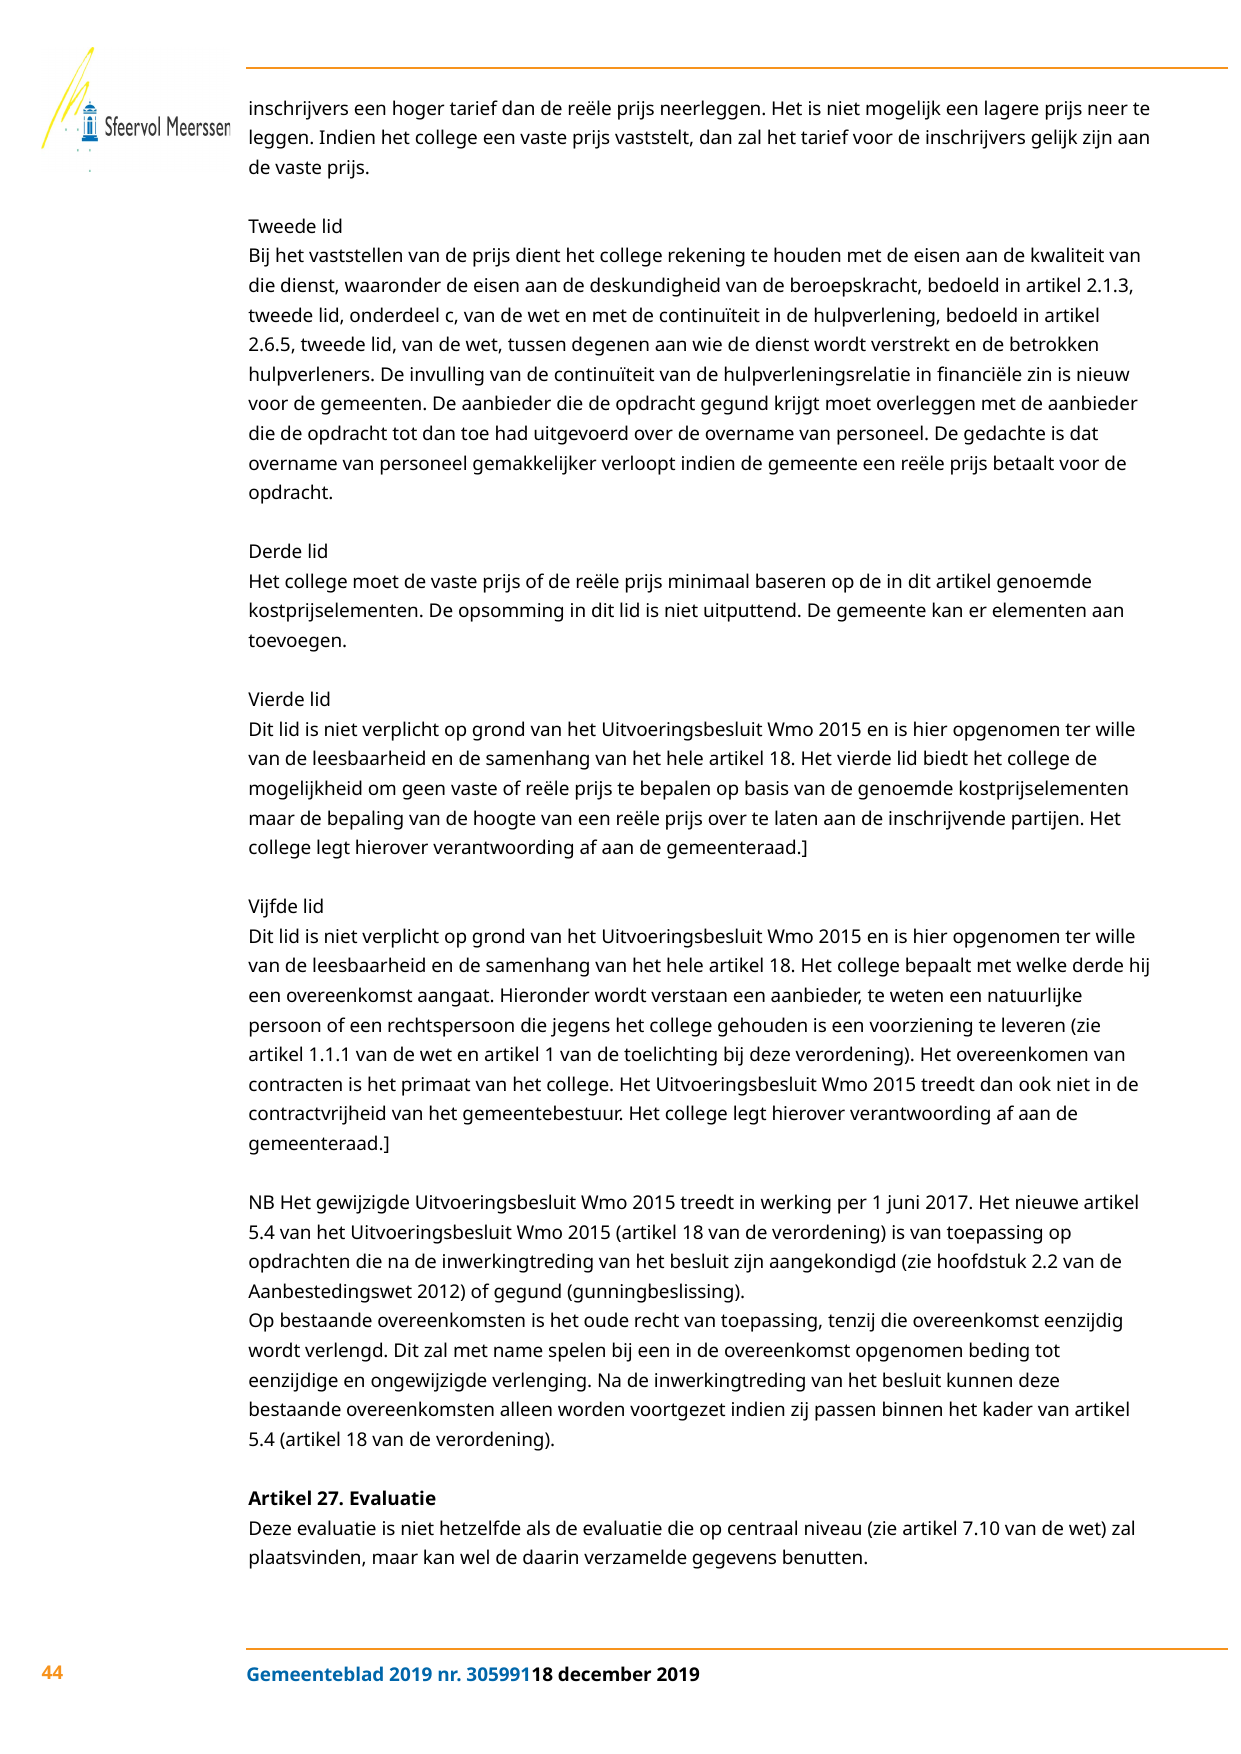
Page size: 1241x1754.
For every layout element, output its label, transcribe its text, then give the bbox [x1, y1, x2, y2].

text Op bestaande overeenkomsten is het oude recht van toepassing, tenzij die overeenkomst eenzijdig wordt verlengd. Dit zal met name spelen bij een in de overeenkomst opgenomen beding tot eenzijdige en ongewijzigde verlenging. Na de inwerkingtreding van het besluit kunnen deze bestaande overeenkomsten alleen worden voortgezet indien zij passen binnen het kader van artikel 5.4 (artikel 18 van de verordening). [248, 1308, 1152, 1452]
text Dit lid is niet verplicht op grond van het Uitvoeringsbesluit Wmo 2015 en is hier opgenomen ter wille van de leesbaarheid en de samenhang van het hele artikel 18. Het vierde lid biedt het college de mogelijkheid om geen vaste of reële prijs te bepalen op basis van de genoemde kostprijselementen maar de bepaling van de hoogte van een reële prijs over te laten aan de inschrijvende partijen. Het college legt hierover verantwoording af aan de gemeenteraad.] [248, 716, 1152, 860]
text Deze evaluatie is niet hetzelfde als de evaluatie die op centraal niveau (zie artikel 7.10 van de wet) zal plaatsvinden, maar kan wel de daarin verzamelde gegevens benutten. [248, 1515, 1152, 1570]
text Het college moet de vaste prijs of de reële prijs minimaal baseren op de in dit artikel genoemde kostprijselementen. De opsomming in dit lid is niet uitputtend. De gemeente kan er elementen aan toevoegen. [248, 568, 1152, 653]
text Derde lid [248, 538, 1152, 564]
picture [41, 47, 231, 172]
text NB Het gewijzigde Uitvoeringsbesluit Wmo 2015 treedt in werking per 1 juni 2017. Het nieuwe artikel 5.4 van het Uitvoeringsbesluit Wmo 2015 (artikel 18 van de verordening) is van toepassing op opdrachten die na de inwerkingtreding van het besluit zijn aangekondigd (zie hoofdstuk 2.2 van de Aanbestedingswet 2012) of gegund (gunningbeslissing). [248, 1189, 1152, 1304]
text Artikel 27. Evaluatie [248, 1485, 1152, 1511]
text Tweede lid [248, 213, 1152, 239]
text Vijfde lid [248, 893, 1152, 919]
text Dit lid is niet verplicht op grond van het Uitvoeringsbesluit Wmo 2015 en is hier opgenomen ter wille van de leesbaarheid en de samenhang van het hele artikel 18. Het college bepaalt met welke derde hij een overeenkomst aangaat. Hieronder wordt verstaan een aanbieder, te weten een natuurlijke persoon of een rechtspersoon die jegens het college gehouden is een voorziening te leveren (zie artikel 1.1.1 van de wet en artikel 1 van de toelichting bij deze verordening). Het overeenkomen van contracten is het primaat van het college. Het Uitvoeringsbesluit Wmo 2015 treedt dan ook niet in de contractvrijheid van het gemeentebestuur. Het college legt hierover verantwoording af aan de gemeenteraad.] [248, 923, 1152, 1156]
text inschrijvers een hoger tarief dan de reële prijs neerleggen. Het is niet mogelijk een lagere prijs neer te leggen. Indien het college een vaste prijs vaststelt, dan zal het tarief voor de inschrijvers gelijk zijn aan de vaste prijs. [248, 95, 1152, 180]
text Vierde lid [248, 686, 1152, 712]
text Bij het vaststellen van de prijs dient het college rekening te houden met de eisen aan de kwaliteit van die dienst, waaronder de eisen aan de deskundigheid van de beroepskracht, bedoeld in artikel 2.1.3, tweede lid, onderdeel c, van de wet en met de continuïteit in de hulpverlening, bedoeld in artikel 2.6.5, tweede lid, van de wet, tussen degenen aan wie de dienst wordt verstrekt en de betrokken hulpverleners. De invulling van de continuïteit van de hulpverleningsrelatie in financiële zin is nieuw voor de gemeenten. De aanbieder die de opdracht gegund krijgt moet overleggen met de aanbieder die de opdracht tot dan toe had uitgevoerd over de overname van personeel. De gedachte is dat overname van personeel gemakkelijker verloopt indien de gemeente een reële prijs betaalt voor de opdracht. [248, 243, 1152, 505]
